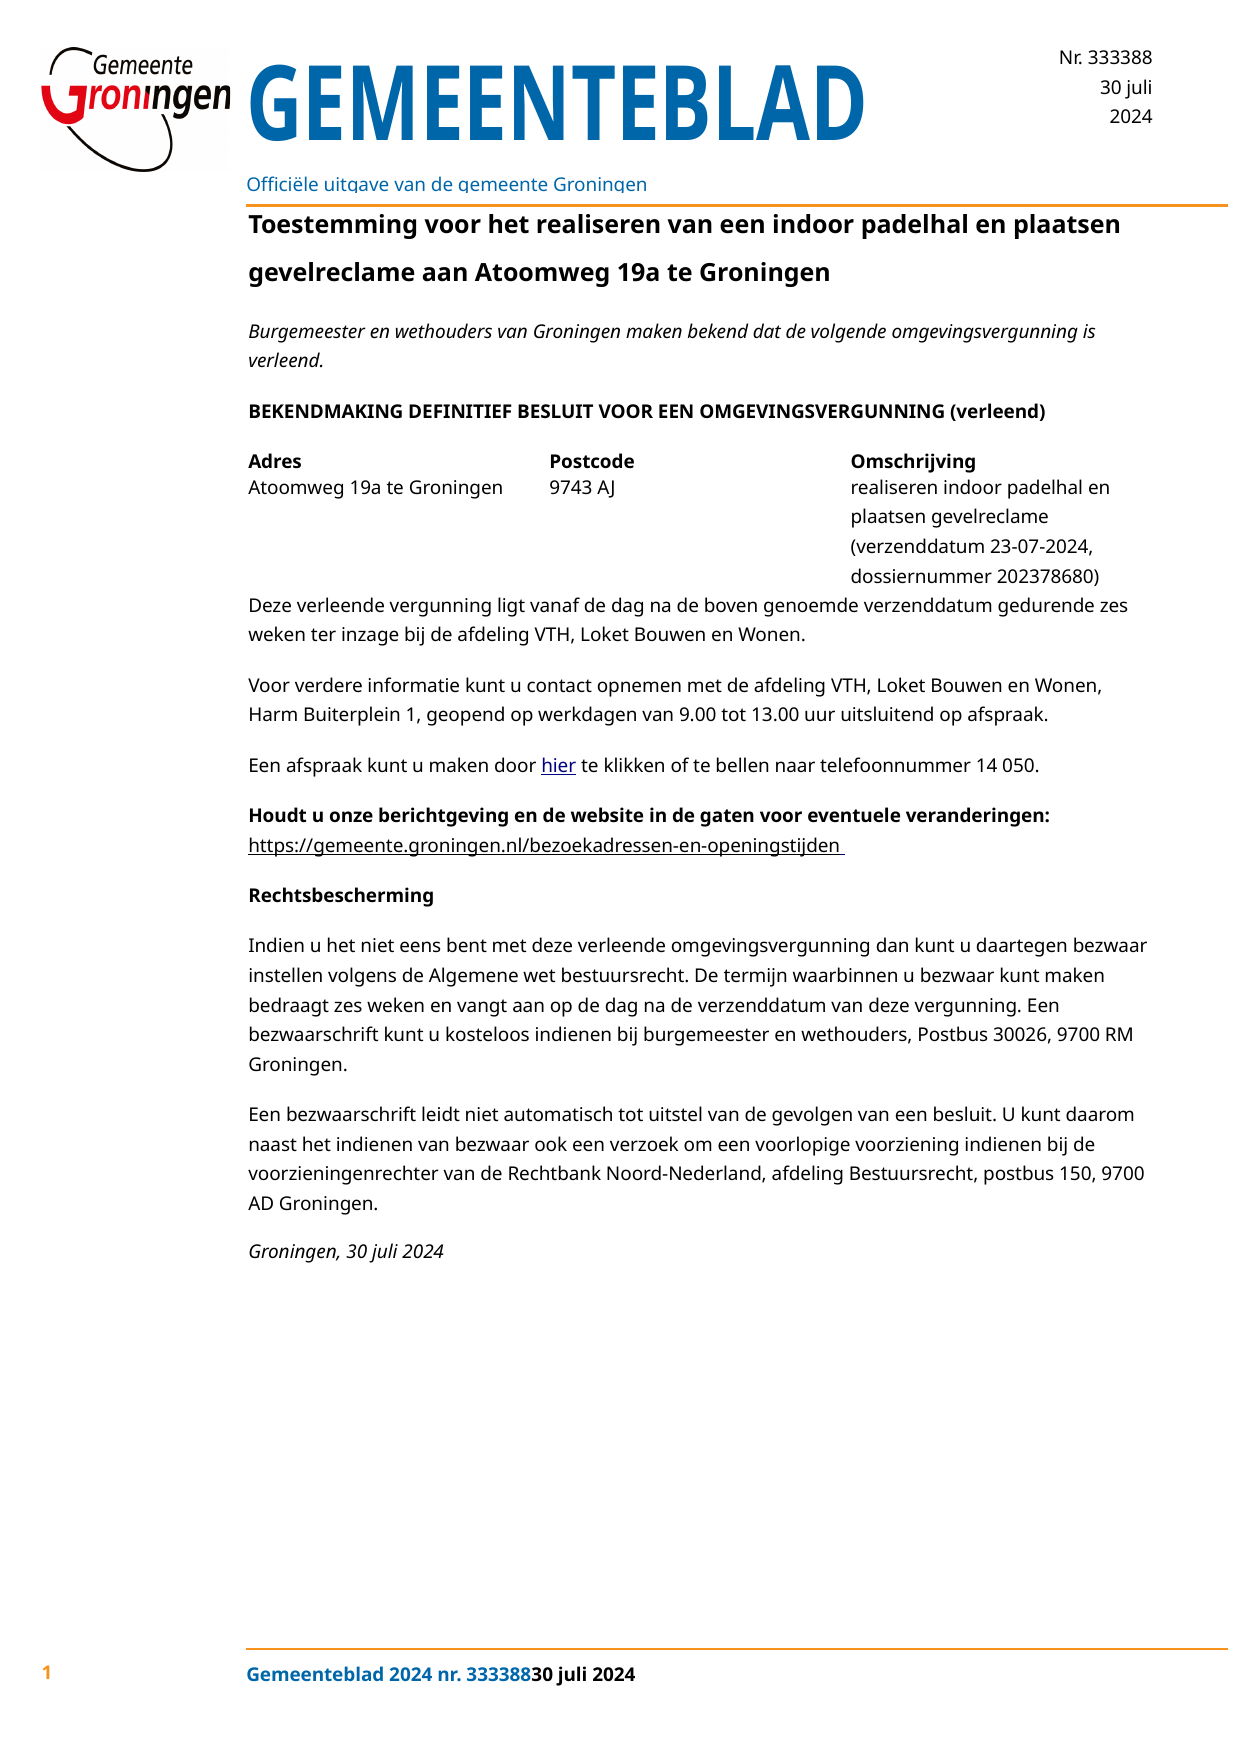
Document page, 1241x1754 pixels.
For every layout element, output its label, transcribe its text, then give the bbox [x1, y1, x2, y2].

text Indien u het niet eens bent met deze verleende omgevingsvergunning dan kunt u daartegen bezwaar instellen volgens de Algemene wet bestuursrecht. De termijn waarbinnen u bezwaar kunt maken bedraagt zes weken en vangt aan op de dag na de verzenddatum van deze vergunning. Een bezwaarschrift kunt u kosteloos indienen bij burgemeester en wethouders, Postbus 30026, 9700 RM Groningen. [248, 933, 1152, 1077]
text Een bezwaarschrift leidt niet automatisch tot uitstel van de gevolgen van een besluit. U kunt daarom naast het indienen van bezwaar ook een verzoek om een voorlopige voorziening indienen bij de voorzieningenrechter van de Rechtbank Noord-Nederland, afdeling Bestuursrecht, postbus 150, 9700 AD Groningen. [248, 1101, 1152, 1216]
text Burgemeester en wethouders van Groningen maken bekend dat de volgende omgevingsvergunning is verleend. [248, 318, 1152, 373]
table_cell realiseren indoor padelhal en plaatsen gevelreclame (verzenddatum 23-07-2024, dossiernummer 202378680) [850, 474, 1152, 589]
table_cell 9743 AJ [549, 474, 850, 589]
text Een afspraak kunt u maken door hier te klikken of te bellen naar telefoonnummer 14 050. [248, 752, 1152, 778]
table_cell Atoomweg 19a te Groningen [248, 474, 549, 589]
text Rechtsbescherming [248, 882, 1152, 908]
text Toestemming voor het realiseren van een indoor padelhal en plaatsen gevelreclame aan Atoomweg 19a te Groningen [248, 207, 1152, 288]
text Voor verdere informatie kunt u contact opnemen met de afdeling VTH, Loket Bouwen en Wonen, Harm Buiterplein 1, geopend op werkdagen van 9.00 tot 13.00 uur uitsluitend op afspraak. [248, 672, 1152, 727]
table_header Postcode [549, 449, 850, 474]
text Groningen, 30 juli 2024 [248, 1238, 1152, 1264]
text BEKENDMAKING DEFINITIEF BESLUIT VOOR EEN OMGEVINGSVERGUNNING (verleend) [248, 398, 1152, 424]
picture [41, 47, 231, 172]
table_header Adres [248, 449, 549, 474]
text Deze verleende vergunning ligt vanaf de dag na de boven genoemde verzenddatum gedurende zes weken ter inzage bij de afdeling VTH, Loket Bouwen en Wonen. [248, 592, 1152, 647]
text Houdt u onze berichtgeving en de website in de gaten voor eventuele veranderingen: https://gemeente.groningen.nl/bezoekadressen-en-openingstijden [248, 802, 1152, 858]
table_header Omschrijving [850, 449, 1152, 474]
